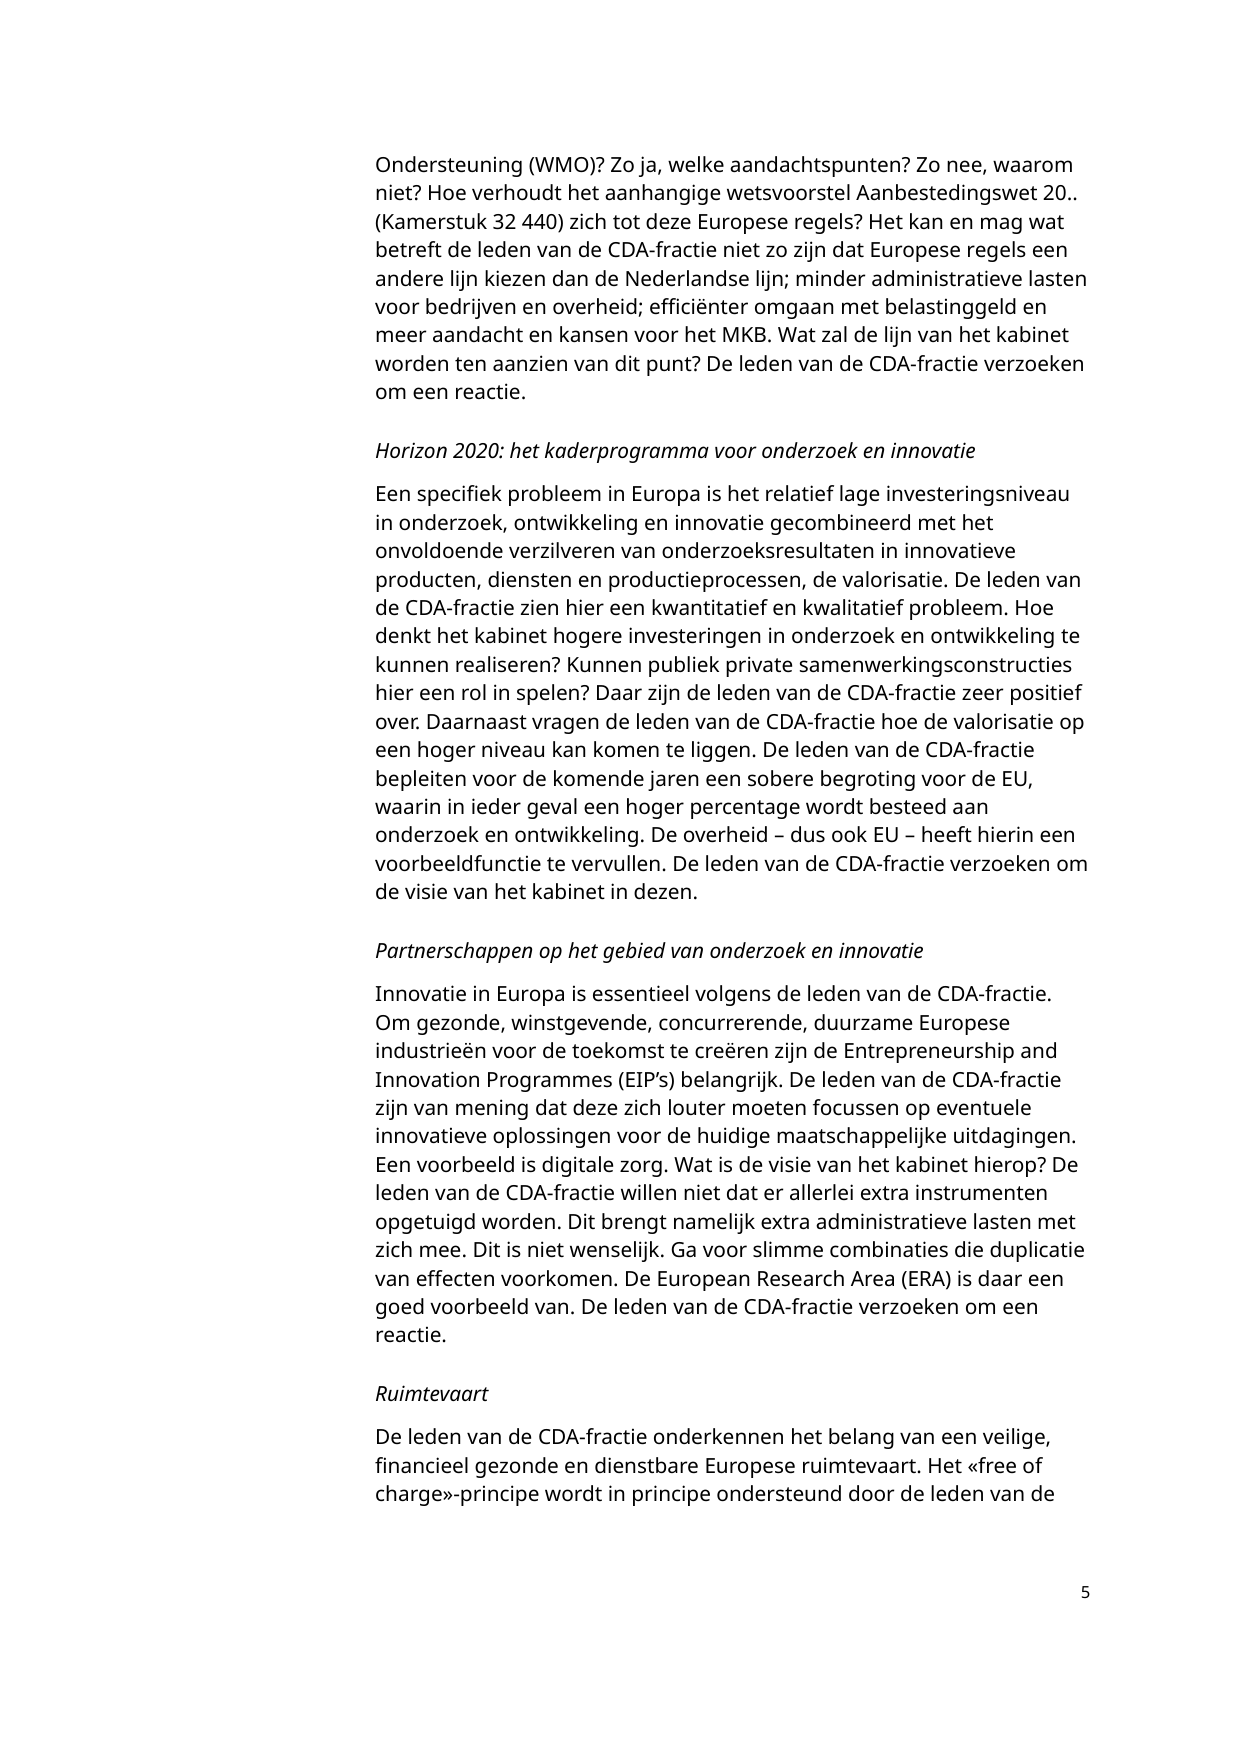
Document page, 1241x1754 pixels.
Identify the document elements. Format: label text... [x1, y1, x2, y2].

text Innovatie in Europa is essentieel volgens de leden van de CDA-fractie. Om gezonde, winstgevende, concurrerende, duurzame Europese industrieën voor de toekomst te creëren zijn de Entrepreneurship and Innovation Programmes (EIP’s) belangrijk. De leden van de CDA-fractie zijn van mening dat deze zich louter moeten focussen op eventuele innovatieve oplossingen voor de huidige maatschappelijke uitdagingen. Een voorbeeld is digitale zorg. Wat is de visie van het kabinet hierop? De leden van de CDA-fractie willen niet dat er allerlei extra instrumenten opgetuigd worden. Dit brengt namelijk extra administratieve lasten met zich mee. Dit is niet wenselijk. Ga voor slimme combinaties die duplicatie van effecten voorkomen. De European Research Area (ERA) is daar een goed voorbeeld van. De leden van de CDA-fractie verzoeken om een reactie. [375, 979, 1090, 1349]
text Ruimtevaart [375, 1379, 1090, 1407]
text Ondersteuning (WMO)? Zo ja, welke aandachtspunten? Zo nee, waarom niet? Hoe verhoudt het aanhangige wetsvoorstel Aanbestedingswet 20.. (Kamerstuk 32 440) zich tot deze Europese regels? Het kan en mag wat betreft de leden van de CDA-fractie niet zo zijn dat Europese regels een andere lijn kiezen dan de Nederlandse lijn; minder administratieve lasten voor bedrijven en overheid; efficiënter omgaan met belastinggeld en meer aandacht en kansen voor het MKB. Wat zal de lijn van het kabinet worden ten aanzien van dit punt? De leden van de CDA-fractie verzoeken om een reactie. [375, 150, 1090, 406]
text De leden van de CDA-fractie onderkennen het belang van een veilige, financieel gezonde en dienstbare Europese ruimtevaart. Het «free of charge»-principe wordt in principe ondersteund door de leden van de [375, 1422, 1090, 1508]
text Partnerschappen op het gebied van onderzoek en innovatie [375, 936, 1090, 964]
text Een specifiek probleem in Europa is het relatief lage investeringsniveau in onderzoek, ontwikkeling en innovatie gecombineerd met het onvoldoende verzilveren van onderzoeksresultaten in innovatieve producten, diensten en productieprocessen, de valorisatie. De leden van de CDA-fractie zien hier een kwantitatief en kwalitatief probleem. Hoe denkt het kabinet hogere investeringen in onderzoek en ontwikkeling te kunnen realiseren? Kunnen publiek private samenwerkingsconstructies hier een rol in spelen? Daar zijn de leden van de CDA-fractie zeer positief over. Daarnaast vragen de leden van de CDA-fractie hoe de valorisatie op een hoger niveau kan komen te liggen. De leden van de CDA-fractie bepleiten voor de komende jaren een sobere begroting voor de EU, waarin in ieder geval een hoger percentage wordt besteed aan onderzoek en ontwikkeling. De overheid – dus ook EU – heeft hierin een voorbeeldfunctie te vervullen. De leden van de CDA-fractie verzoeken om de visie van het kabinet in dezen. [375, 479, 1090, 906]
text Horizon 2020: het kaderprogramma voor onderzoek en innovatie [375, 436, 1090, 464]
